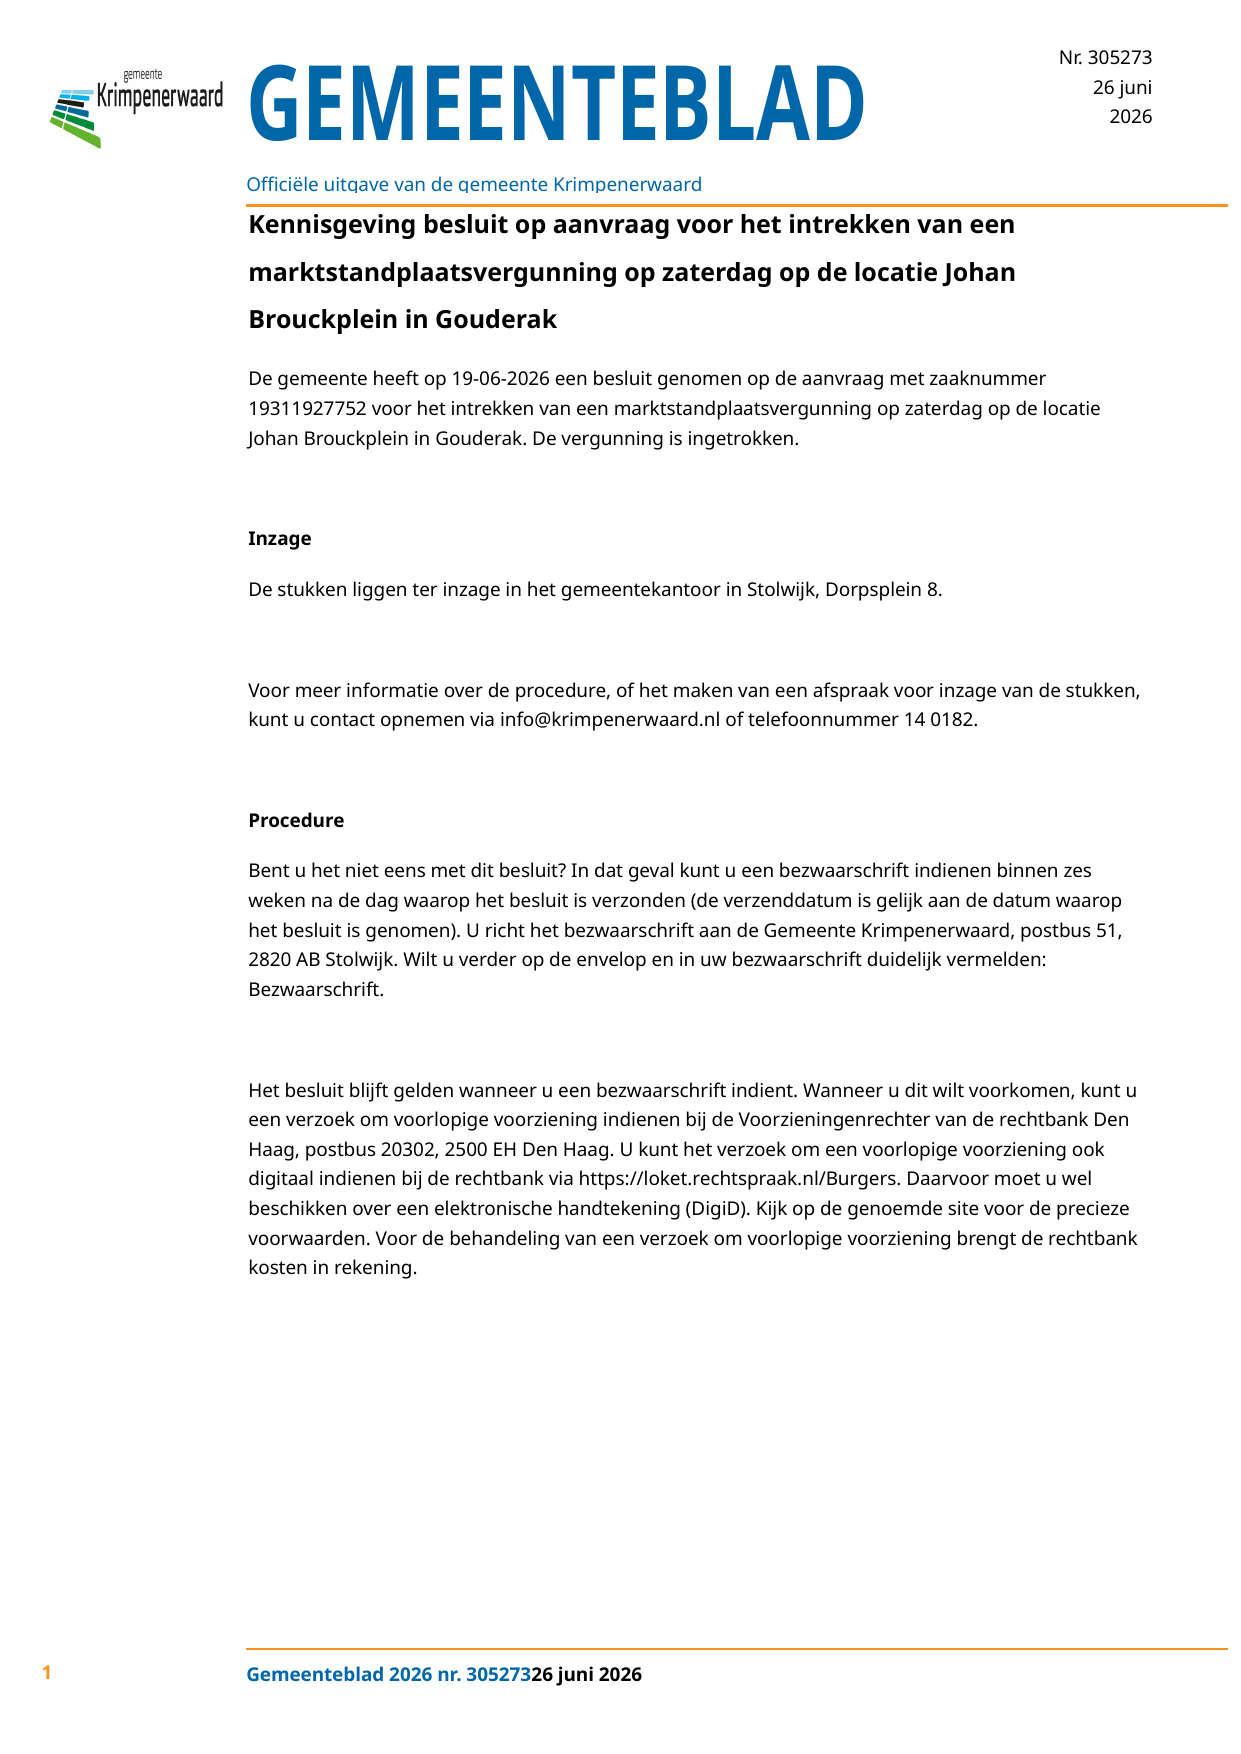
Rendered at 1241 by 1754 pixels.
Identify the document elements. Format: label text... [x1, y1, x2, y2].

text Inzage [248, 526, 1152, 551]
text De stukken liggen ter inzage in het gemeentekantoor in Stolwijk, Dorpsplein 8. [248, 576, 1152, 602]
picture [41, 47, 231, 172]
text Kennisgeving besluit op aanvraag voor het intrekken van een marktstandplaatsvergunning op zaterdag op de locatie Johan Brouckplein in Gouderak [248, 207, 1152, 336]
text Procedure [248, 807, 1152, 833]
text Het besluit blijft gelden wanneer u een bezwaarschrift indient. Wanneer u dit wilt voorkomen, kunt u een verzoek om voorlopige voorziening indienen bij de Voorzieningenrechter van de rechtbank Den Haag, postbus 20302, 2500 EH Den Haag. U kunt het verzoek om een voorlopige voorziening ook digitaal indienen bij de rechtbank via https://loket.rechtspraak.nl/Burgers. Daarvoor moet u wel beschikken over een elektronische handtekening (DigiD). Kijk op de genoemde site voor de precieze voorwaarden. Voor de behandeling van een verzoek om voorlopige voorziening brengt de rechtbank kosten in rekening. [248, 1077, 1152, 1280]
text Voor meer informatie over de procedure, of het maken van een afspraak voor inzage van de stukken, kunt u contact opnemen via info@krimpenerwaard.nl of telefoonnummer 14 0182. [248, 677, 1152, 732]
text Bent u het niet eens met dit besluit? In dat geval kunt u een bezwaarschrift indienen binnen zes weken na de dag waarop het besluit is verzonden (de verzenddatum is gelijk aan de datum waarop het besluit is genomen). U richt het bezwaarschrift aan de Gemeente Krimpenerwaard, postbus 51, 2820 AB Stolwijk. Wilt u verder op de envelop en in uw bezwaarschrift duidelijk vermelden: Bezwaarschrift. [248, 858, 1152, 1002]
text De gemeente heeft op 19-06-2026 een besluit genomen op de aanvraag met zaaknummer 19311927752 voor het intrekken van een marktstandplaatsvergunning op zaterdag op de locatie Johan Brouckplein in Gouderak. De vergunning is ingetrokken. [248, 366, 1152, 450]
